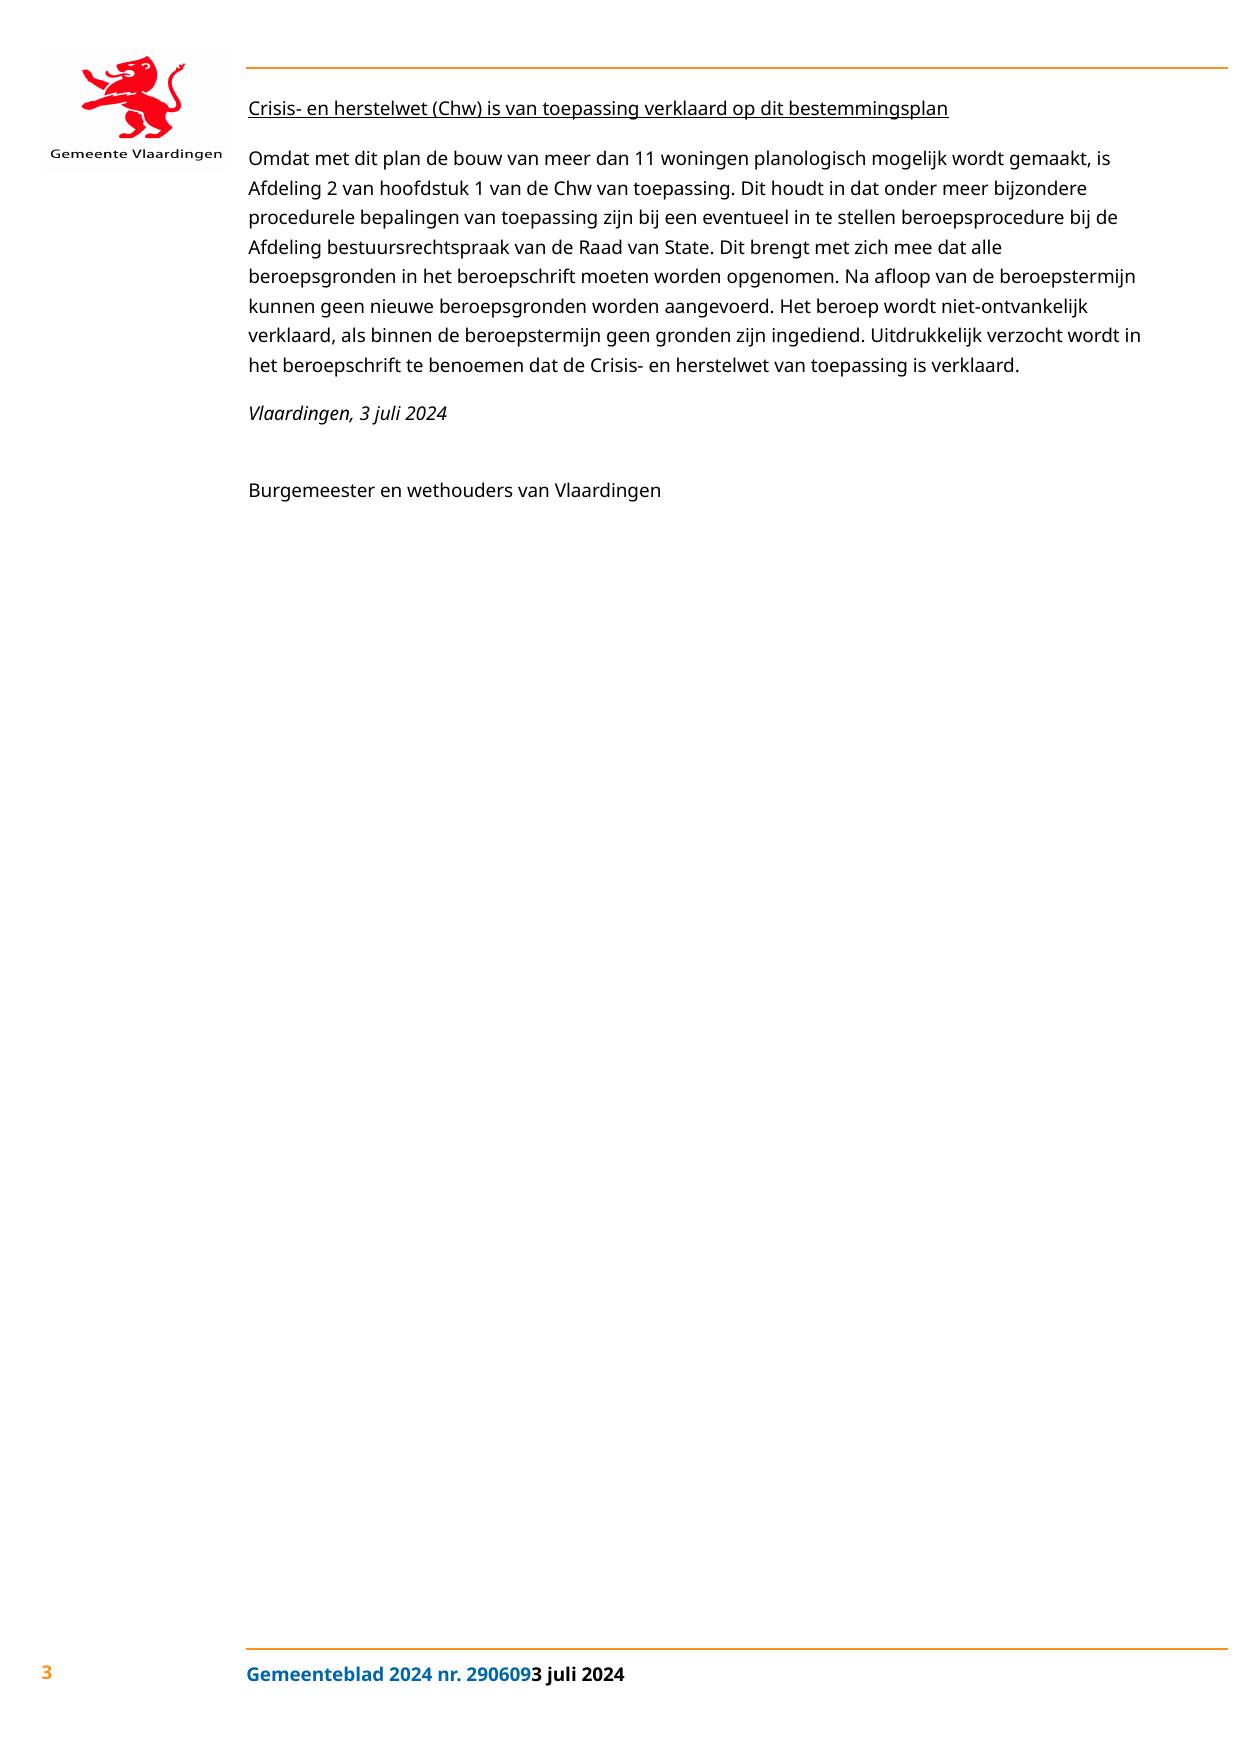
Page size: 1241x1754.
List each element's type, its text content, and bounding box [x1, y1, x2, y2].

text Omdat met dit plan de bouw van meer dan 11 woningen planologisch mogelijk wordt gemaakt, is Afdeling 2 van hoofdstuk 1 van de Chw van toepassing. Dit houdt in dat onder meer bijzondere procedurele bepalingen van toepassing zijn bij een eventueel in te stellen beroepsprocedure bij de Afdeling bestuursrechtspraak van de Raad van State. Dit brengt met zich mee dat alle beroepsgronden in het beroepschrift moeten worden opgenomen. Na afloop van de beroepstermijn kunnen geen nieuwe beroepsgronden worden aangevoerd. Het beroep wordt niet-ontvankelijk verklaard, als binnen de beroepstermijn geen gronden zijn ingediend. Uitdrukkelijk verzocht wordt in het beroepschrift te benoemen dat de Crisis- en herstelwet van toepassing is verklaard. [248, 145, 1152, 378]
text Crisis- en herstelwet (Chw) is van toepassing verklaard op dit bestemmingsplan [248, 95, 1152, 121]
picture [41, 47, 231, 172]
text Vlaardingen, 3 juli 2024 [248, 400, 1152, 426]
text Burgemeester en wethouders van Vlaardingen [248, 477, 1152, 503]
